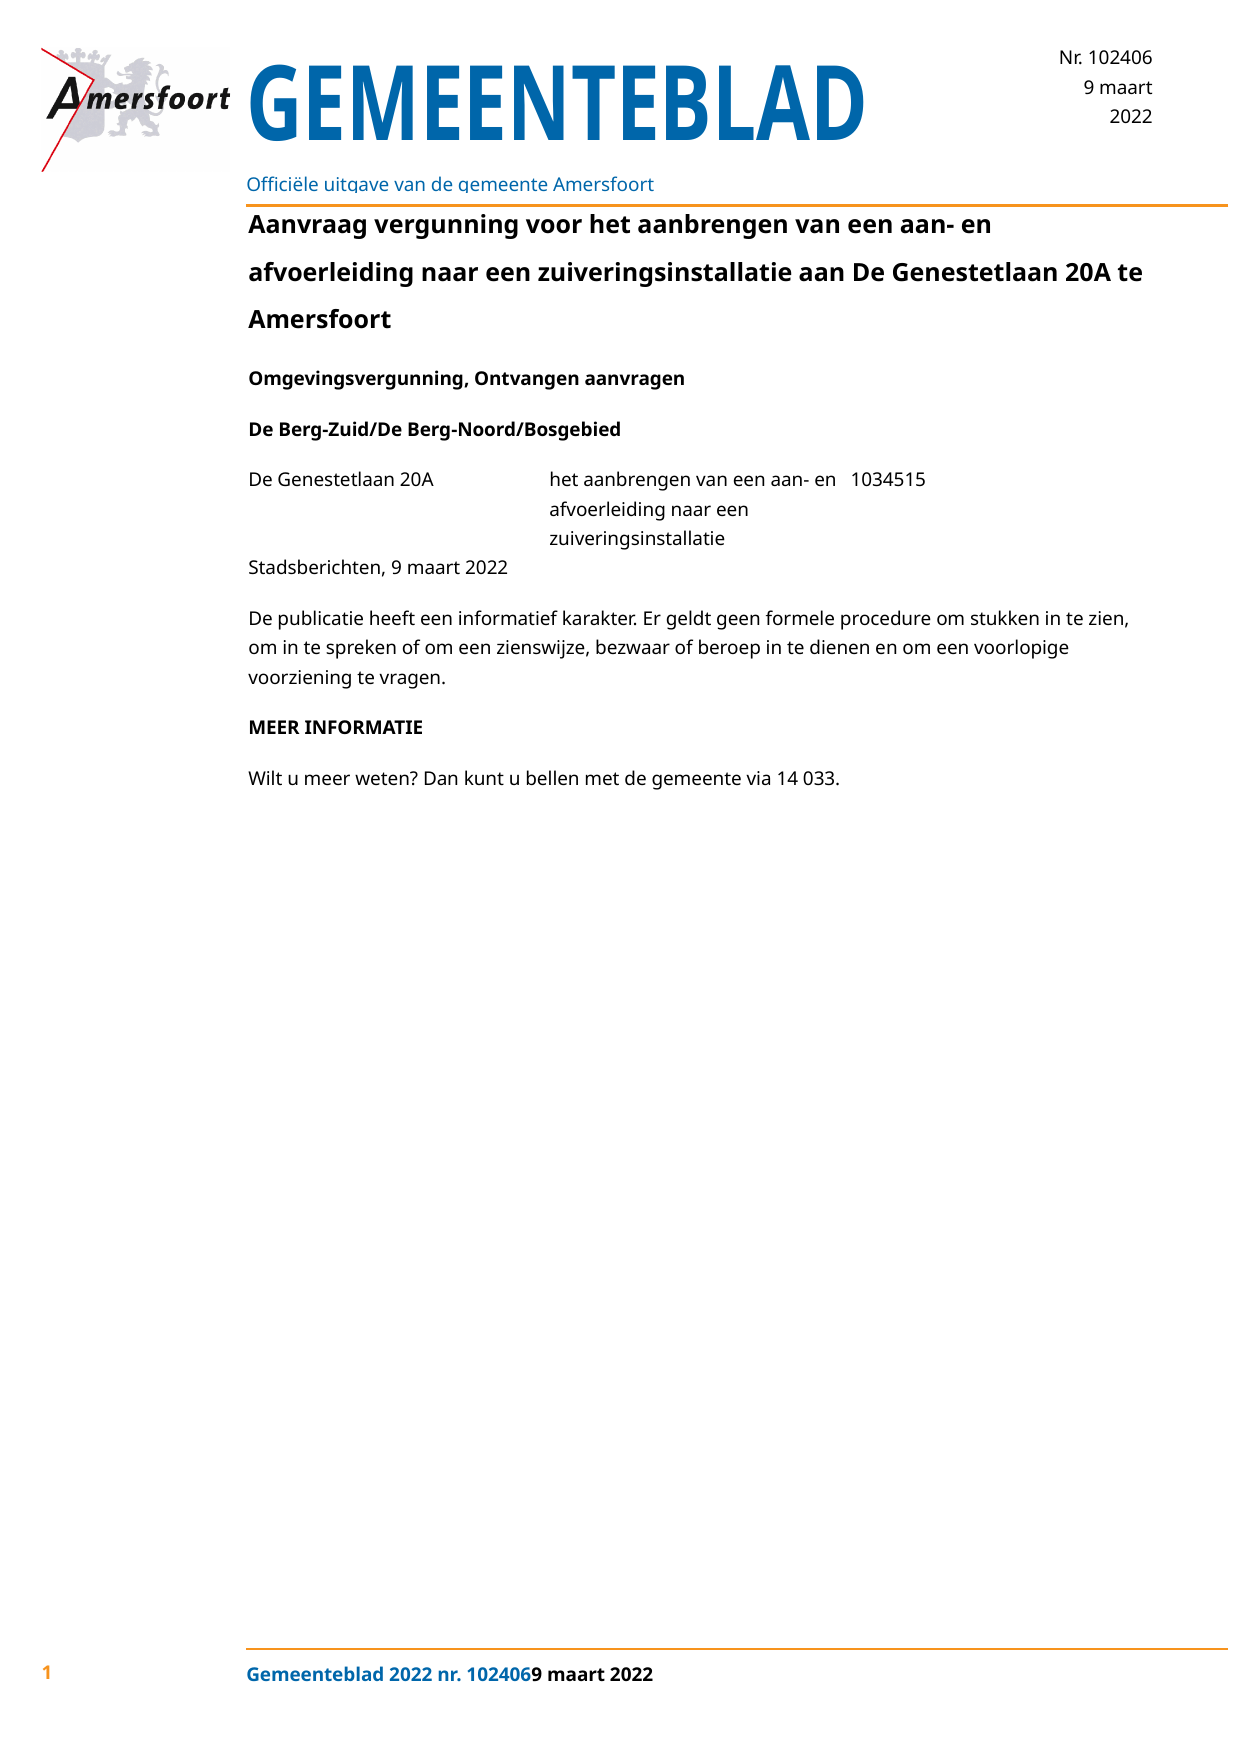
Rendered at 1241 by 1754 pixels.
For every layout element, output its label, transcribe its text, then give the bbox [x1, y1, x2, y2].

text Omgevingsvergunning, Ontvangen aanvragen [248, 366, 1152, 391]
text Stadsberichten, 9 maart 2022 [248, 554, 1152, 580]
table_header De Genestetlaan 20A [248, 466, 549, 551]
picture [41, 47, 231, 172]
text De publicatie heeft een informatief karakter. Er geldt geen formele procedure om stukken in te zien, om in te spreken of om een zienswijze, bezwaar of beroep in te dienen en om een voorlopige voorziening te vragen. [248, 605, 1152, 690]
text MEER INFORMATIE [248, 714, 1152, 740]
text De Berg-Zuid/De Berg-Noord/Bosgebied [248, 416, 1152, 442]
table_header 1034515 [850, 466, 1152, 551]
text Aanvraag vergunning voor het aanbrengen van een aan- en afvoerleiding naar een zuiveringsinstallatie aan De Genestetlaan 20A te Amersfoort [248, 207, 1152, 336]
text Wilt u meer weten? Dan kunt u bellen met de gemeente via 14 033. [248, 765, 1152, 791]
table_header het aanbrengen van een aan- en afvoerleiding naar een zuiveringsinstallatie [549, 466, 850, 551]
